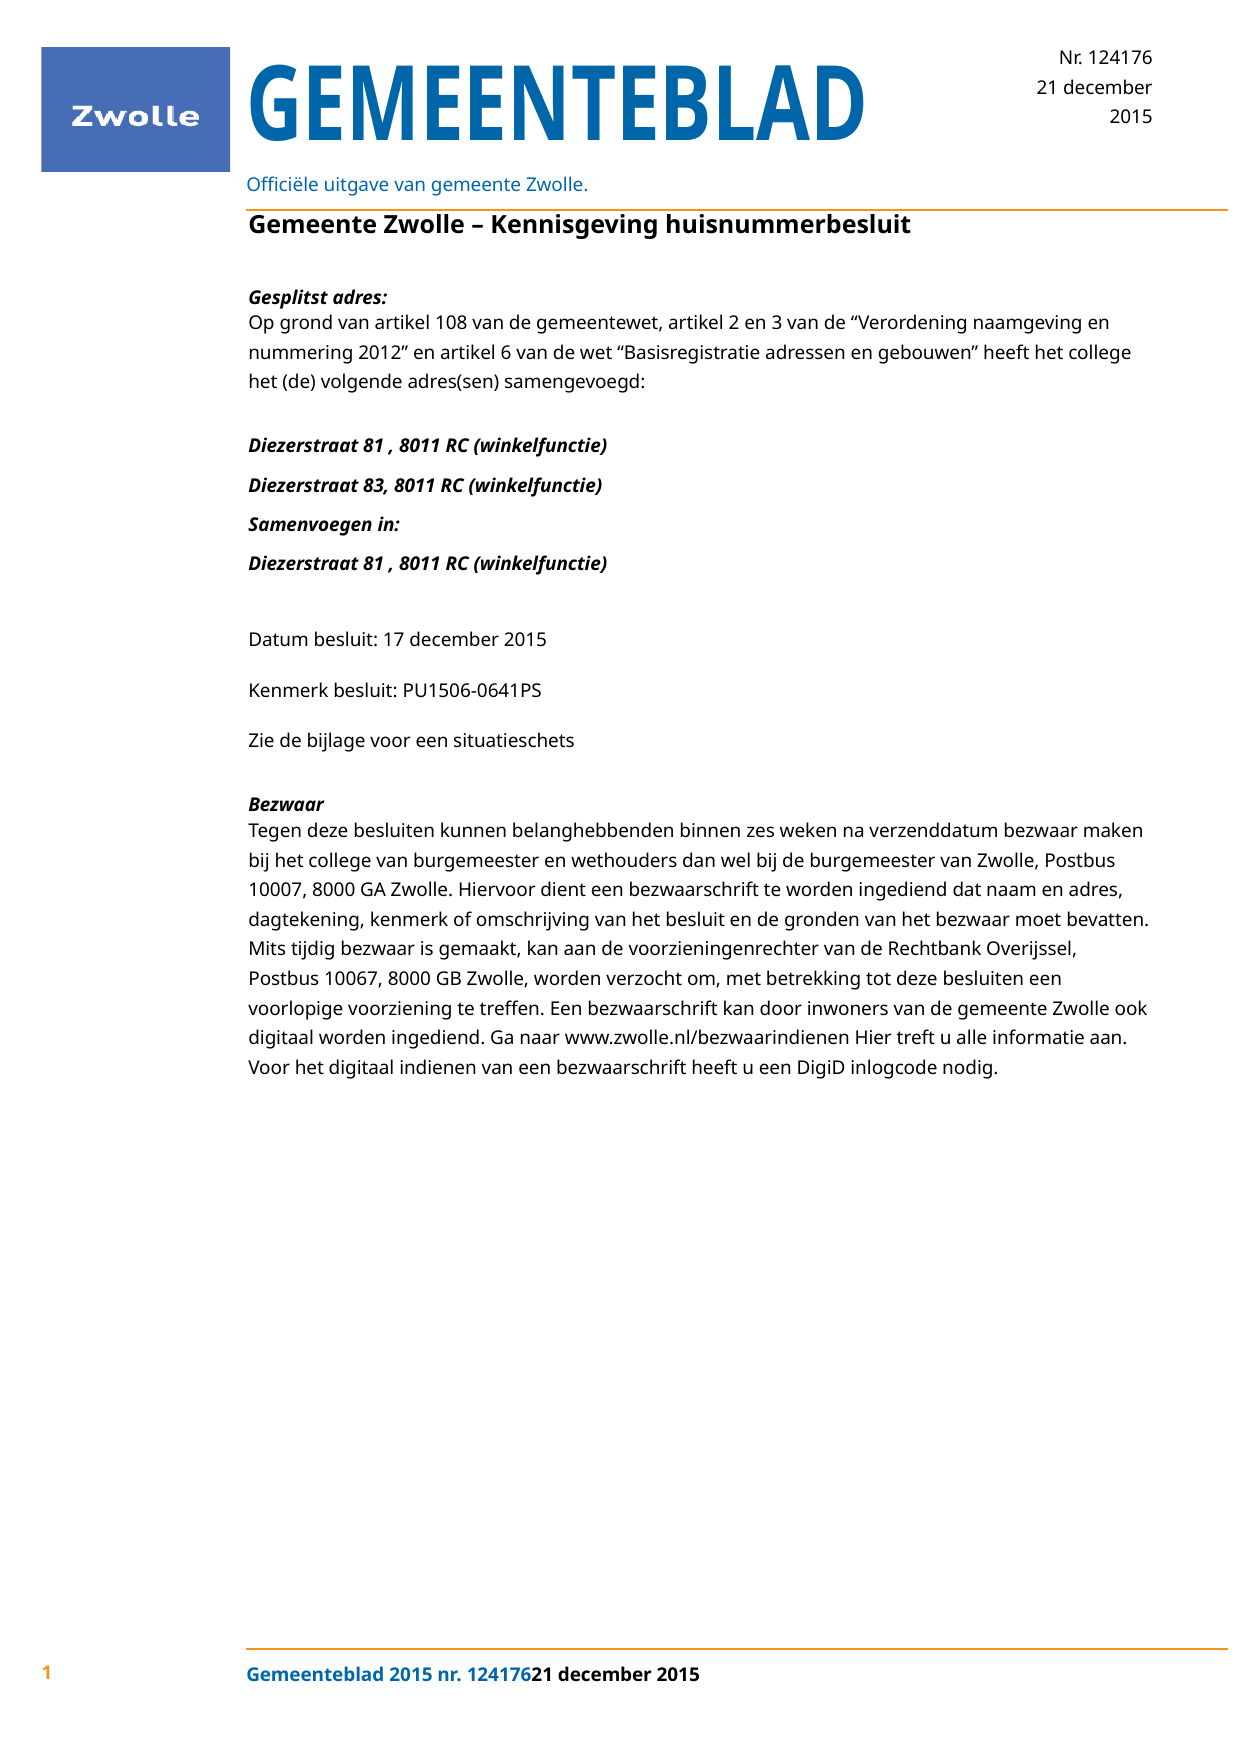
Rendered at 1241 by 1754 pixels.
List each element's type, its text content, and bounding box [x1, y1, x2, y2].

text Diezerstraat 83, 8011 RC (winkelfunctie) [248, 472, 1152, 498]
text Diezerstraat 81 , 8011 RC (winkelfunctie) [248, 551, 1152, 576]
text Gesplitst adres: [248, 284, 1152, 309]
text Kenmerk besluit: PU1506-0641PS [248, 677, 1152, 703]
text Datum besluit: 17 december 2015 [248, 627, 1152, 652]
picture [41, 47, 231, 172]
text Tegen deze besluiten kunnen belanghebbenden binnen zes weken na verzenddatum bezwaar maken bij het college van burgemeester en wethouders dan wel bij de burgemeester van Zwolle, Postbus 10007, 8000 GA Zwolle. Hiervoor dient een bezwaarschrift te worden ingediend dat naam en adres, dagtekening, kenmerk of omschrijving van het besluit en de gronden van het bezwaar moet bevatten. Mits tijdig bezwaar is gemaakt, kan aan de voorzieningenrechter van de Rechtbank Overijssel, Postbus 10067, 8000 GB Zwolle, worden verzocht om, met betrekking tot deze besluiten een voorlopige voorziening te treffen. Een bezwaarschrift kan door inwoners van de gemeente Zwolle ook digitaal worden ingediend. Ga naar www.zwolle.nl/bezwaarindienen Hier treft u alle informatie aan. Voor het digitaal indienen van een bezwaarschrift heeft u een DigiD inlogcode nodig. [248, 817, 1152, 1079]
text Zie de bijlage voor een situatieschets [248, 727, 1152, 753]
text Op grond van artikel 108 van de gemeentewet, artikel 2 en 3 van de “Verordening naamgeving en nummering 2012” en artikel 6 van de wet “Basisregistratie adressen en gebouwen” heeft het college het (de) volgende adres(sen) samengevoegd: [248, 309, 1152, 394]
text Diezerstraat 81 , 8011 RC (winkelfunctie) [248, 433, 1152, 458]
text Bezwaar [248, 791, 1152, 817]
text Gemeente Zwolle – Kennisgeving huisnummerbesluit [248, 211, 1152, 241]
text Samenvoegen in: [248, 511, 1152, 537]
